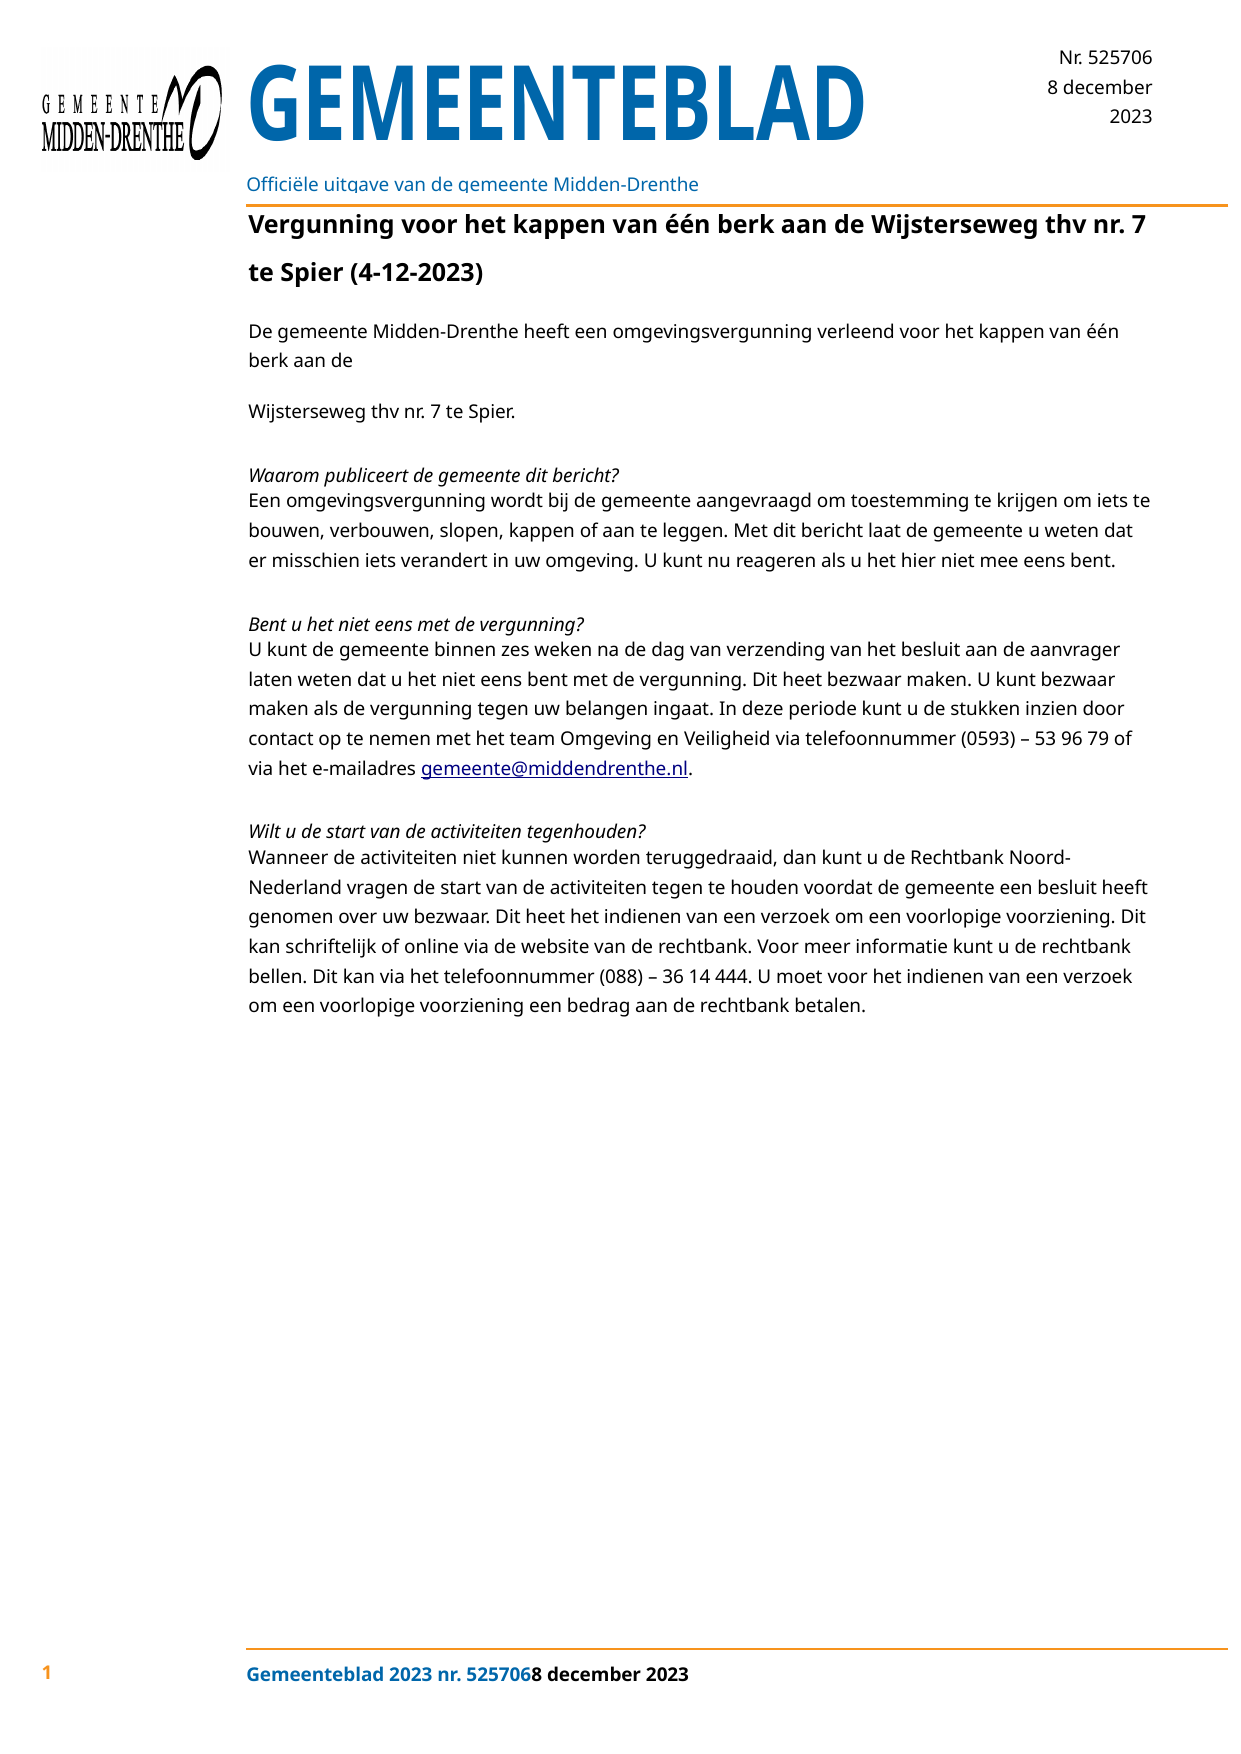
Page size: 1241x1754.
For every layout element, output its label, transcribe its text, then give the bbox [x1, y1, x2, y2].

text Wilt u de start van de activiteiten tegenhouden? [248, 819, 1152, 844]
text Wanneer de activiteiten niet kunnen worden teruggedraaid, dan kunt u de Rechtbank Noord-Nederland vragen de start van de activiteiten tegen te houden voordat de gemeente een besluit heeft genomen over uw bezwaar. Dit heet het indienen van een verzoek om een voorlopige voorziening. Dit kan schriftelijk of online via de website van de rechtbank. Voor meer informatie kunt u de rechtbank bellen. Dit kan via het telefoonnummer (088) – 36 14 444. U moet voor het indienen van een verzoek om een voorlopige voorziening een bedrag aan de rechtbank betalen. [248, 844, 1152, 1018]
text U kunt de gemeente binnen zes weken na de dag van verzending van het besluit aan de aanvrager laten weten dat u het niet eens bent met de vergunning. Dit heet bezwaar maken. U kunt bezwaar maken als de vergunning tegen uw belangen ingaat. In deze periode kunt u de stukken inzien door contact op te nemen met het team Omgeving en Veiligheid via telefoonnummer (0593) – 53 96 79 of via het e-mailadres gemeente@middendrenthe.nl. [248, 636, 1152, 781]
text De gemeente Midden-Drenthe heeft een omgevingsvergunning verleend voor het kappen van één berk aan de [248, 318, 1152, 373]
picture [41, 47, 231, 172]
text Waarom publiceert de gemeente dit bericht? [248, 462, 1152, 488]
text Een omgevingsvergunning wordt bij de gemeente aangevraagd om toestemming te krijgen om iets te bouwen, verbouwen, slopen, kappen of aan te leggen. Met dit bericht laat de gemeente u weten dat er misschien iets verandert in uw omgeving. U kunt nu reageren als u het hier niet mee eens bent. [248, 488, 1152, 572]
text Wijsterseweg thv nr. 7 te Spier. [248, 398, 1152, 424]
text Vergunning voor het kappen van één berk aan de Wijsterseweg thv nr. 7 te Spier (4-12-2023) [248, 207, 1152, 288]
text Bent u het niet eens met de vergunning? [248, 611, 1152, 636]
